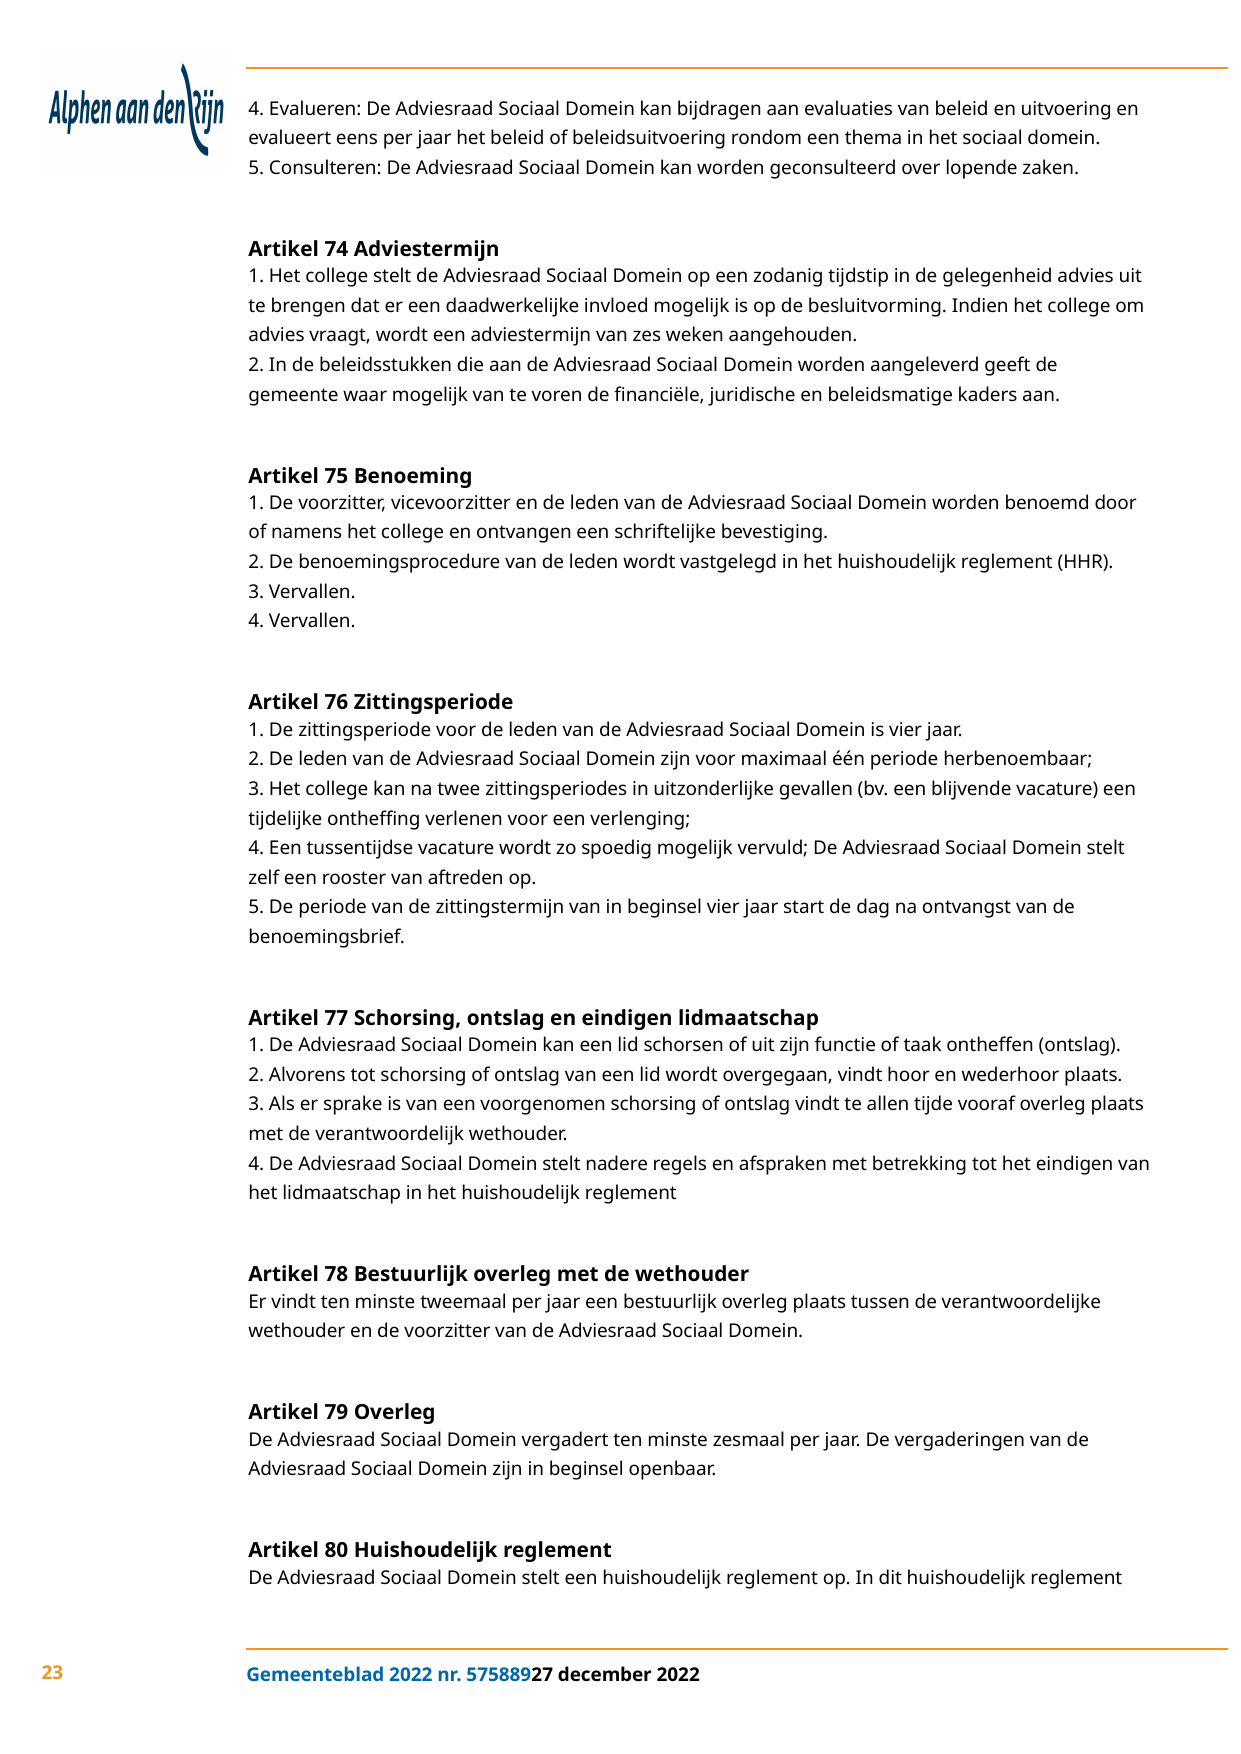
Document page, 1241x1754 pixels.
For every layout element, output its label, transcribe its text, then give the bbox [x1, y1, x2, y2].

text 1. De zittingsperiode voor de leden van de Adviesraad Sociaal Domein is vier jaar. [248, 716, 1152, 742]
text Artikel 76 Zittingsperiode [248, 687, 1152, 716]
text 5. De periode van de zittingstermijn van in beginsel vier jaar start de dag na ontvangst van de benoemingsbrief. [248, 893, 1152, 949]
text 1. De Adviesraad Sociaal Domein kan een lid schorsen of uit zijn functie of taak ontheffen (ontslag). [248, 1031, 1152, 1057]
text 4. Een tussentijdse vacature wordt zo spoedig mogelijk vervuld; De Adviesraad Sociaal Domein stelt zelf een rooster van aftreden op. [248, 834, 1152, 889]
text Er vindt ten minste tweemaal per jaar een bestuurlijk overleg plaats tussen de verantwoordelijke wethouder en de voorzitter van de Adviesraad Sociaal Domein. [248, 1288, 1152, 1343]
text De Adviesraad Sociaal Domein stelt een huishoudelijk reglement op. In dit huishoudelijk reglement [248, 1564, 1152, 1589]
text 2. Alvorens tot schorsing of ontslag van een lid wordt overgegaan, vindt hoor en wederhoor plaats. [248, 1061, 1152, 1087]
text 5. Consulteren: De Adviesraad Sociaal Domein kan worden geconsulteerd over lopende zaken. [248, 154, 1152, 180]
text 3. Als er sprake is van een voorgenomen schorsing of ontslag vindt te allen tijde vooraf overleg plaats met de verantwoordelijk wethouder. [248, 1091, 1152, 1146]
picture [41, 47, 231, 172]
text 3. Vervallen. [248, 578, 1152, 604]
text De Adviesraad Sociaal Domein vergadert ten minste zesmaal per jaar. De vergaderingen van de Adviesraad Sociaal Domein zijn in beginsel openbaar. [248, 1426, 1152, 1481]
text 4. De Adviesraad Sociaal Domein stelt nadere regels en afspraken met betrekking tot het eindigen van het lidmaatschap in het huishoudelijk reglement [248, 1150, 1152, 1205]
text 2. De leden van de Adviesraad Sociaal Domein zijn voor maximaal één periode herbenoembaar; [248, 746, 1152, 771]
text 1. Het college stelt de Adviesraad Sociaal Domein op een zodanig tijdstip in de gelegenheid advies uit te brengen dat er een daadwerkelijke invloed mogelijk is op de besluitvorming. Indien het college om advies vraagt, wordt een adviestermijn van zes weken aangehouden. [248, 262, 1152, 347]
text Artikel 75 Benoeming [248, 461, 1152, 489]
text Artikel 78 Bestuurlijk overleg met de wethouder [248, 1259, 1152, 1288]
text 3. Het college kan na twee zittingsperiodes in uitzonderlijke gevallen (bv. een blijvende vacature) een tijdelijke ontheffing verlenen voor een verlenging; [248, 775, 1152, 830]
text 4. Vervallen. [248, 607, 1152, 633]
text 4. Evalueren: De Adviesraad Sociaal Domein kan bijdragen aan evaluaties van beleid en uitvoering en evalueert eens per jaar het beleid of beleidsuitvoering rondom een thema in het sociaal domein. [248, 95, 1152, 150]
text Artikel 79 Overleg [248, 1397, 1152, 1426]
text 2. In de beleidsstukken die aan de Adviesraad Sociaal Domein worden aangeleverd geeft de gemeente waar mogelijk van te voren de financiële, juridische en beleidsmatige kaders aan. [248, 351, 1152, 406]
text 2. De benoemingsprocedure van de leden wordt vastgelegd in het huishoudelijk reglement (HHR). [248, 548, 1152, 574]
text Artikel 77 Schorsing, ontslag en eindigen lidmaatschap [248, 1003, 1152, 1031]
text Artikel 74 Adviestermijn [248, 234, 1152, 262]
text 1. De voorzitter, vicevoorzitter en de leden van de Adviesraad Sociaal Domein worden benoemd door of namens het college en ontvangen een schriftelijke bevestiging. [248, 489, 1152, 544]
text Artikel 80 Huishoudelijk reglement [248, 1535, 1152, 1564]
